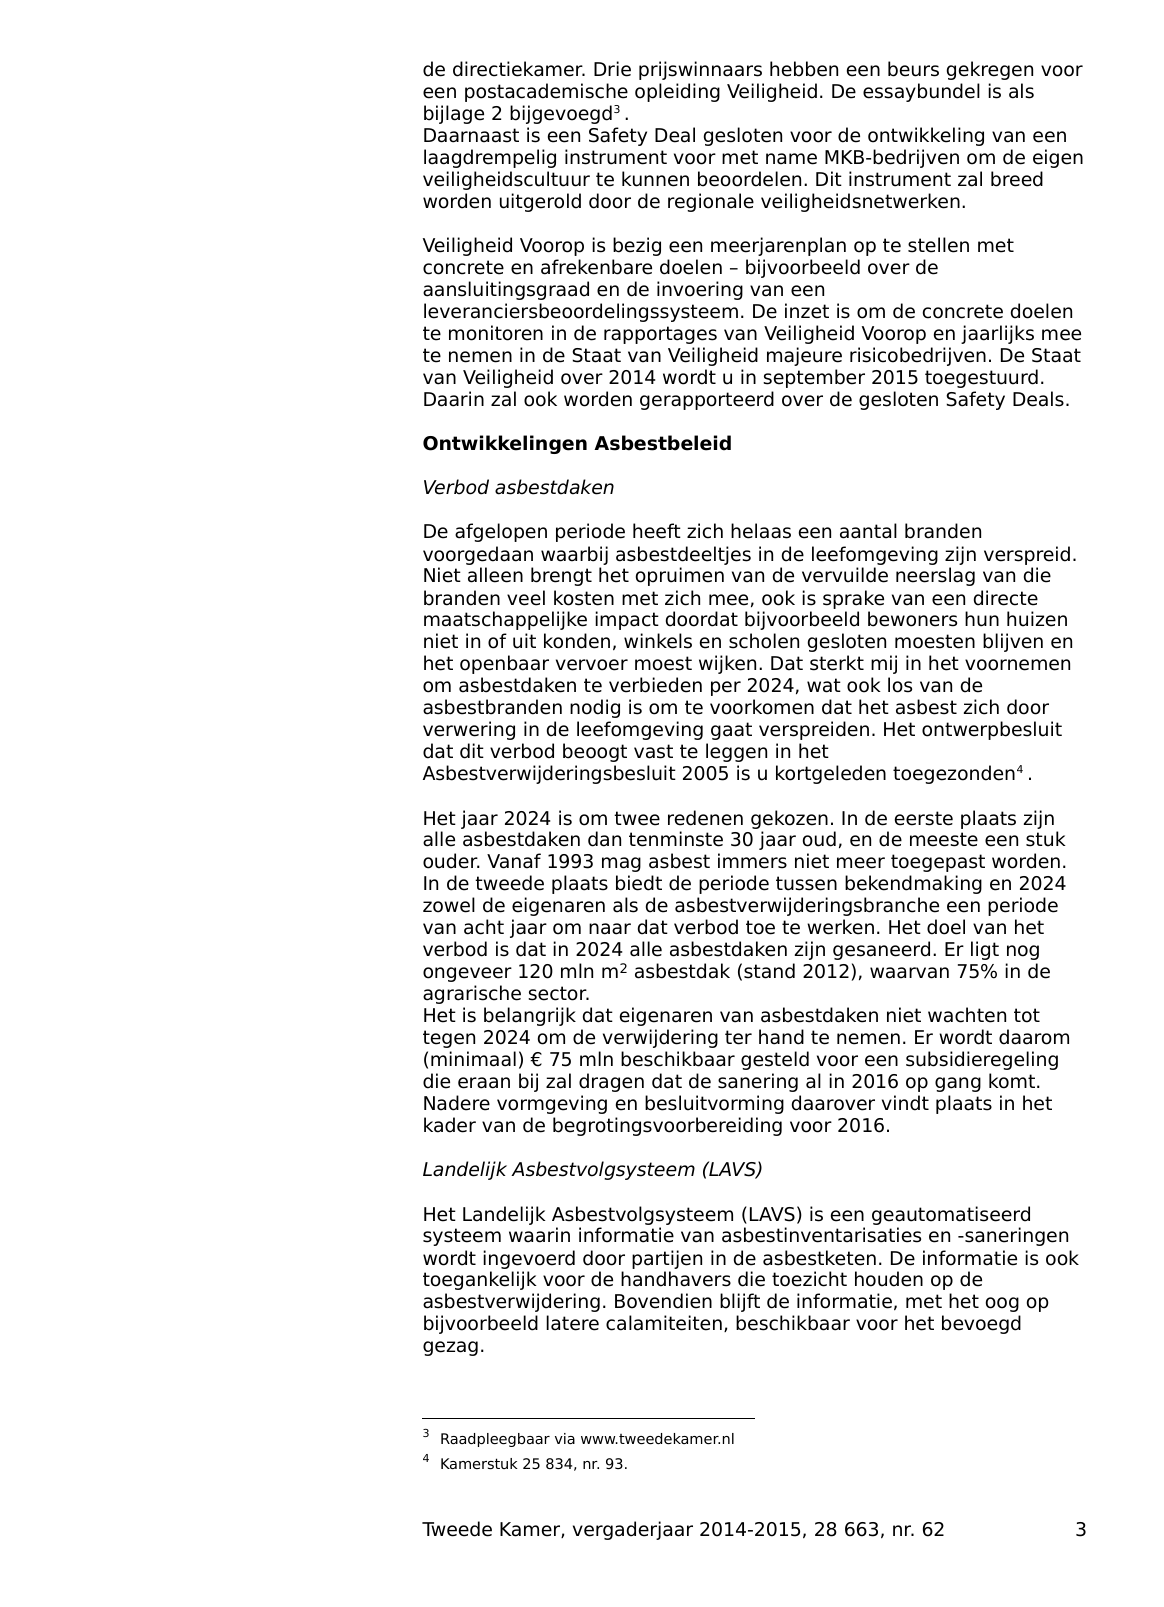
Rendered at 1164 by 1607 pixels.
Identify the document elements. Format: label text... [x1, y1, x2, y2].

text Kamerstuk 25 834, nr. 93. [422, 1452, 1087, 1474]
text Het Landelijk Asbestvolgsysteem (LAVS) is een geautomatiseerd systeem waarin informatie van asbestinventarisaties en -saneringen wordt ingevoerd door partijen in de asbestketen. De informatie is ook toegankelijk voor de handhavers die toezicht houden op de asbestverwijdering. Bovendien blijft de informatie, met het oog op bijvoorbeeld latere calamiteiten, beschikbaar voor het bevoegd gezag. [422, 1203, 1087, 1357]
subtitle Landelijk Asbestvolgsysteem (LAVS) [422, 1159, 1087, 1181]
subtitle Ontwikkelingen Asbestbeleid [422, 433, 1087, 455]
text Het is belangrijk dat eigenaren van asbestdaken niet wachten tot tegen 2024 om de verwijdering ter hand te nemen. Er wordt daarom (minimaal) € 75 mln beschikbaar gesteld voor een subsidieregeling die eraan bij zal dragen dat de sanering al in 2016 op gang komt. Nadere vormgeving en besluitvorming daarover vindt plaats in het kader van de begrotingsvoorbereiding voor 2016. [422, 1005, 1087, 1137]
text Daarnaast is een Safety Deal gesloten voor de ontwikkeling van een laagdrempelig instrument voor met name MKB-bedrijven om de eigen veiligheidscultuur te kunnen beoordelen. Dit instrument zal breed worden uitgerold door de regionale veiligheidsnetwerken. [422, 125, 1087, 213]
text De afgelopen periode heeft zich helaas een aantal branden voorgedaan waarbij asbestdeeltjes in de leefomgeving zijn verspreid. Niet alleen brengt het opruimen van de vervuilde neerslag van die branden veel kosten met zich mee, ook is sprake van een directe maatschappelijke impact doordat bijvoorbeeld bewoners hun huizen niet in of uit konden, winkels en scholen gesloten moesten blijven en het openbaar vervoer moest wijken. Dat sterkt mij in het voornemen om asbestdaken te verbieden per 2024, wat ook los van de asbestbranden nodig is om te voorkomen dat het asbest zich door verwering in de leefomgeving gaat verspreiden. Het ontwerpbesluit dat dit verbod beoogt vast te leggen in het Asbestverwijderingsbesluit 2005 is u kortgeleden toegezonden. [422, 521, 1087, 785]
text Raadpleegbaar via www.tweedekamer.nl [422, 1427, 1087, 1449]
subtitle Verbod asbestdaken [422, 477, 1087, 499]
text de directiekamer. Drie prijswinnaars hebben een beurs gekregen voor een postacademische opleiding Veiligheid. De essaybundel is als bijlage 2 bijgevoegd. [422, 59, 1087, 125]
text Het jaar 2024 is om twee redenen gekozen. In de eerste plaats zijn alle asbestdaken dan tenminste 30 jaar oud, en de meeste een stuk ouder. Vanaf 1993 mag asbest immers niet meer toegepast worden. In de tweede plaats biedt de periode tussen bekendmaking en 2024 zowel de eigenaren als de asbestverwijderingsbranche een periode van acht jaar om naar dat verbod toe te werken. Het doel van het verbod is dat in 2024 alle asbestdaken zijn gesaneerd. Er ligt nog ongeveer 120 mln m2 asbestdak (stand 2012), waarvan 75% in de agrarische sector. [422, 807, 1087, 1005]
text Veiligheid Voorop is bezig een meerjarenplan op te stellen met concrete en afrekenbare doelen – bijvoorbeeld over de aansluitingsgraad en de invoering van een leveranciersbeoordelingssysteem. De inzet is om de concrete doelen te monitoren in de rapportages van Veiligheid Voorop en jaarlijks mee te nemen in de Staat van Veiligheid majeure risicobedrijven. De Staat van Veiligheid over 2014 wordt u in september 2015 toegestuurd. Daarin zal ook worden gerapporteerd over de gesloten Safety Deals. [422, 235, 1087, 411]
